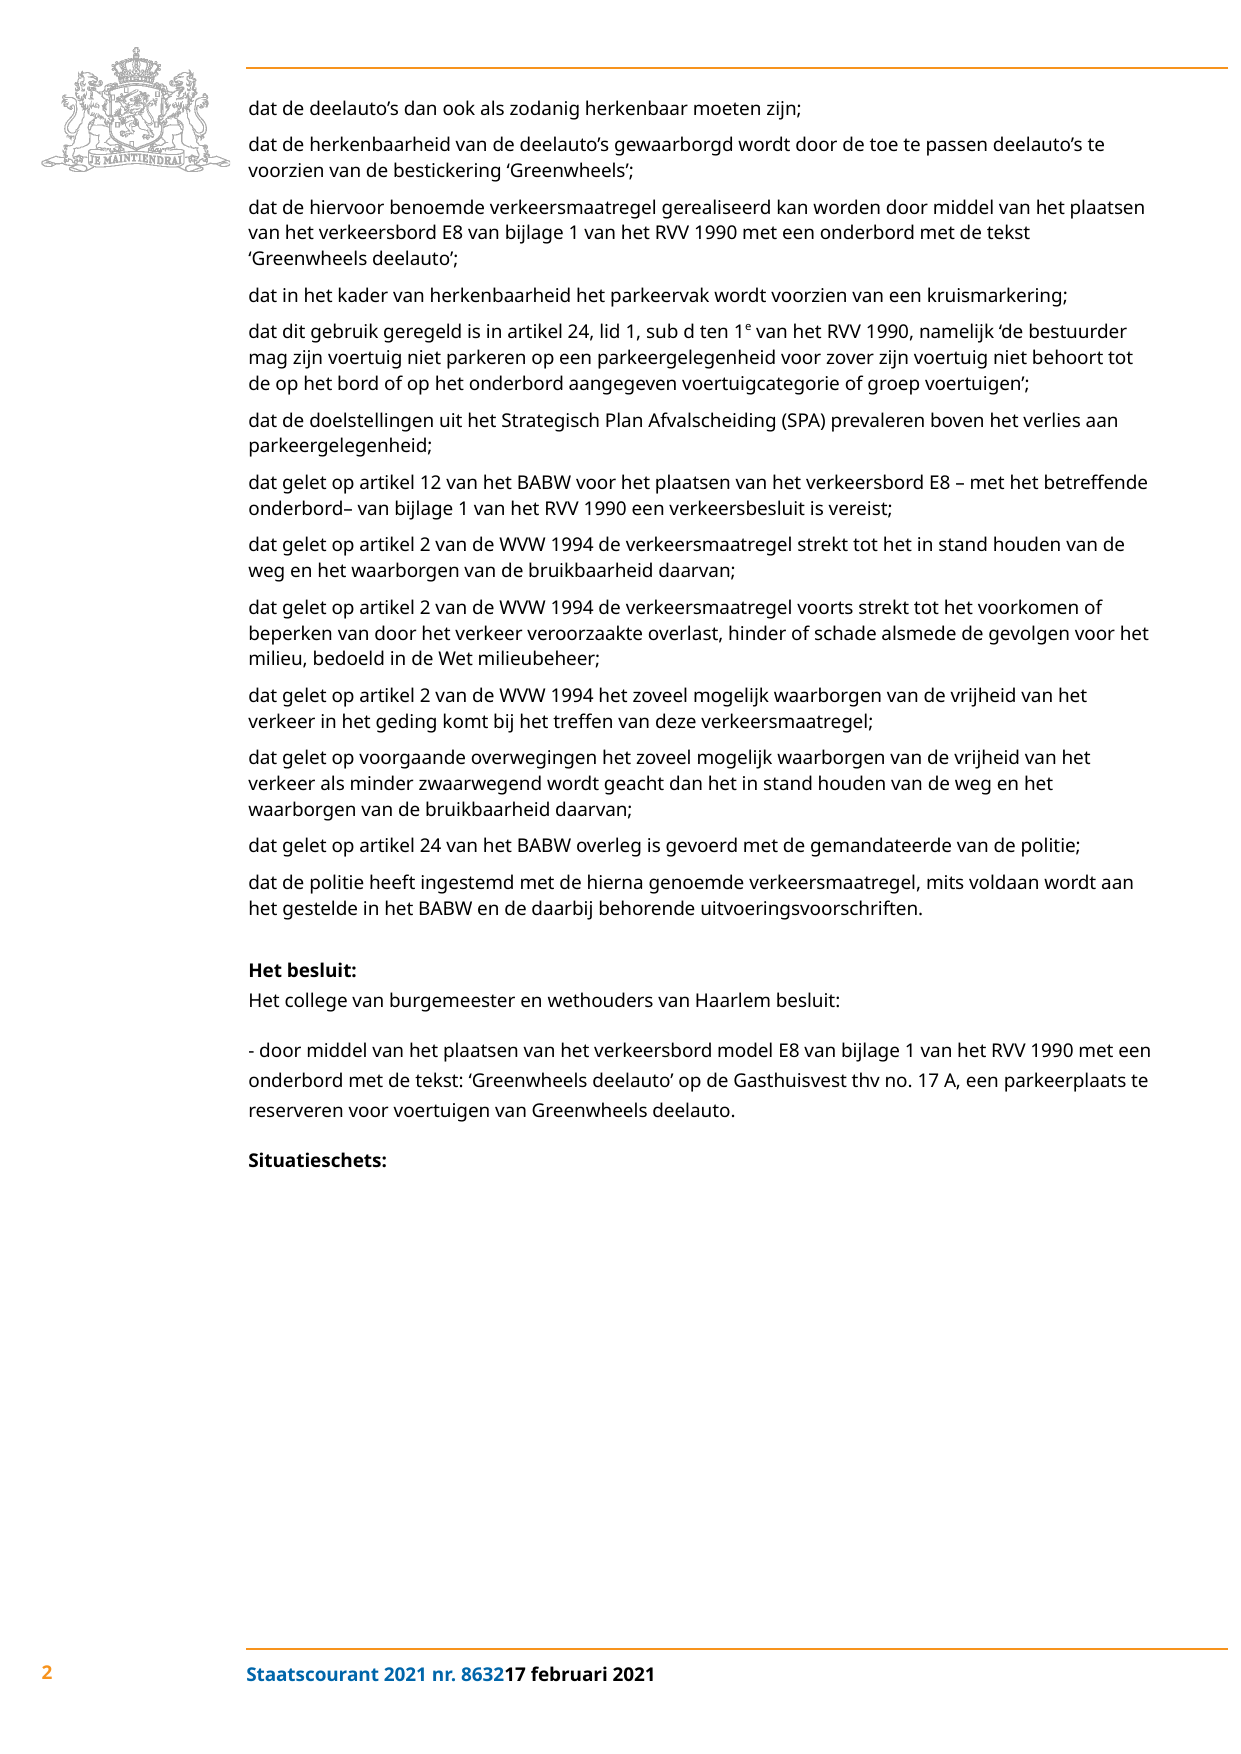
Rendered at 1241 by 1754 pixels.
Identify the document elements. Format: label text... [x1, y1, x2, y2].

text dat gelet op artikel 2 van de WVW 1994 de verkeersmaatregel voorts strekt tot het voorkomen of beperken van door het verkeer veroorzaakte overlast, hinder of schade alsmede de gevolgen voor het milieu, bedoeld in de Wet milieubeheer; [248, 594, 1152, 671]
text dat gelet op artikel 24 van het BABW overleg is gevoerd met de gemandateerde van de politie; [248, 833, 1152, 858]
text dat gelet op artikel 2 van de WVW 1994 de verkeersmaatregel strekt tot het in stand houden van de weg en het waarborgen van de bruikbaarheid daarvan; [248, 532, 1152, 583]
text dat gelet op artikel 12 van het BABW voor het plaatsen van het verkeersbord E8 – met het betreffende onderbord– van bijlage 1 van het RVV 1990 een verkeersbesluit is vereist; [248, 469, 1152, 521]
text Het besluit: [248, 958, 1152, 983]
text dat in het kader van herkenbaarheid het parkeervak wordt voorzien van een kruismarkering; [248, 282, 1152, 308]
text dat de deelauto’s dan ook als zodanig herkenbaar moeten zijn; [248, 95, 1152, 121]
text dat de doelstellingen uit het Strategisch Plan Afvalscheiding (SPA) prevaleren boven het verlies aan parkeergelegenheid; [248, 407, 1152, 458]
text dat de hiervoor benoemde verkeersmaatregel gerealiseerd kan worden door middel van het plaatsen van het verkeersbord E8 van bijlage 1 van het RVV 1990 met een onderbord met de tekst ‘Greenwheels deelauto’; [248, 194, 1152, 271]
text Het college van burgemeester en wethouders van Haarlem besluit: [248, 987, 1152, 1013]
text dat de herkenbaarheid van de deelauto’s gewaarborgd wordt door de toe te passen deelauto’s te voorzien van de bestickering ‘Greenwheels’; [248, 131, 1152, 183]
text - door middel van het plaatsen van het verkeersbord model E8 van bijlage 1 van het RVV 1990 met een onderbord met de tekst: ‘Greenwheels deelauto’ op de Gasthuisvest thv no. 17 A, een parkeerplaats te reserveren voor voertuigen van Greenwheels deelauto. [248, 1038, 1152, 1123]
text Situatieschets: [248, 1147, 1152, 1173]
text dat de politie heeft ingestemd met de hierna genoemde verkeersmaatregel, mits voldaan wordt aan het gestelde in het BABW en de daarbij behorende uitvoeringsvoorschriften. [248, 869, 1152, 921]
picture [41, 47, 231, 172]
text dat gelet op voorgaande overwegingen het zoveel mogelijk waarborgen van de vrijheid van het verkeer als minder zwaarwegend wordt geacht dan het in stand houden van de weg en het waarborgen van de bruikbaarheid daarvan; [248, 744, 1152, 822]
text dat dit gebruik geregeld is in artikel 24, lid 1, sub d ten 1e van het RVV 1990, namelijk ‘de bestuurder mag zijn voertuig niet parkeren op een parkeergelegenheid voor zover zijn voertuig niet behoort tot de op het bord of op het onderbord aangegeven voertuigcategorie of groep voertuigen’; [248, 319, 1152, 396]
text dat gelet op artikel 2 van de WVW 1994 het zoveel mogelijk waarborgen van de vrijheid van het verkeer in het geding komt bij het treffen van deze verkeersmaatregel; [248, 682, 1152, 733]
